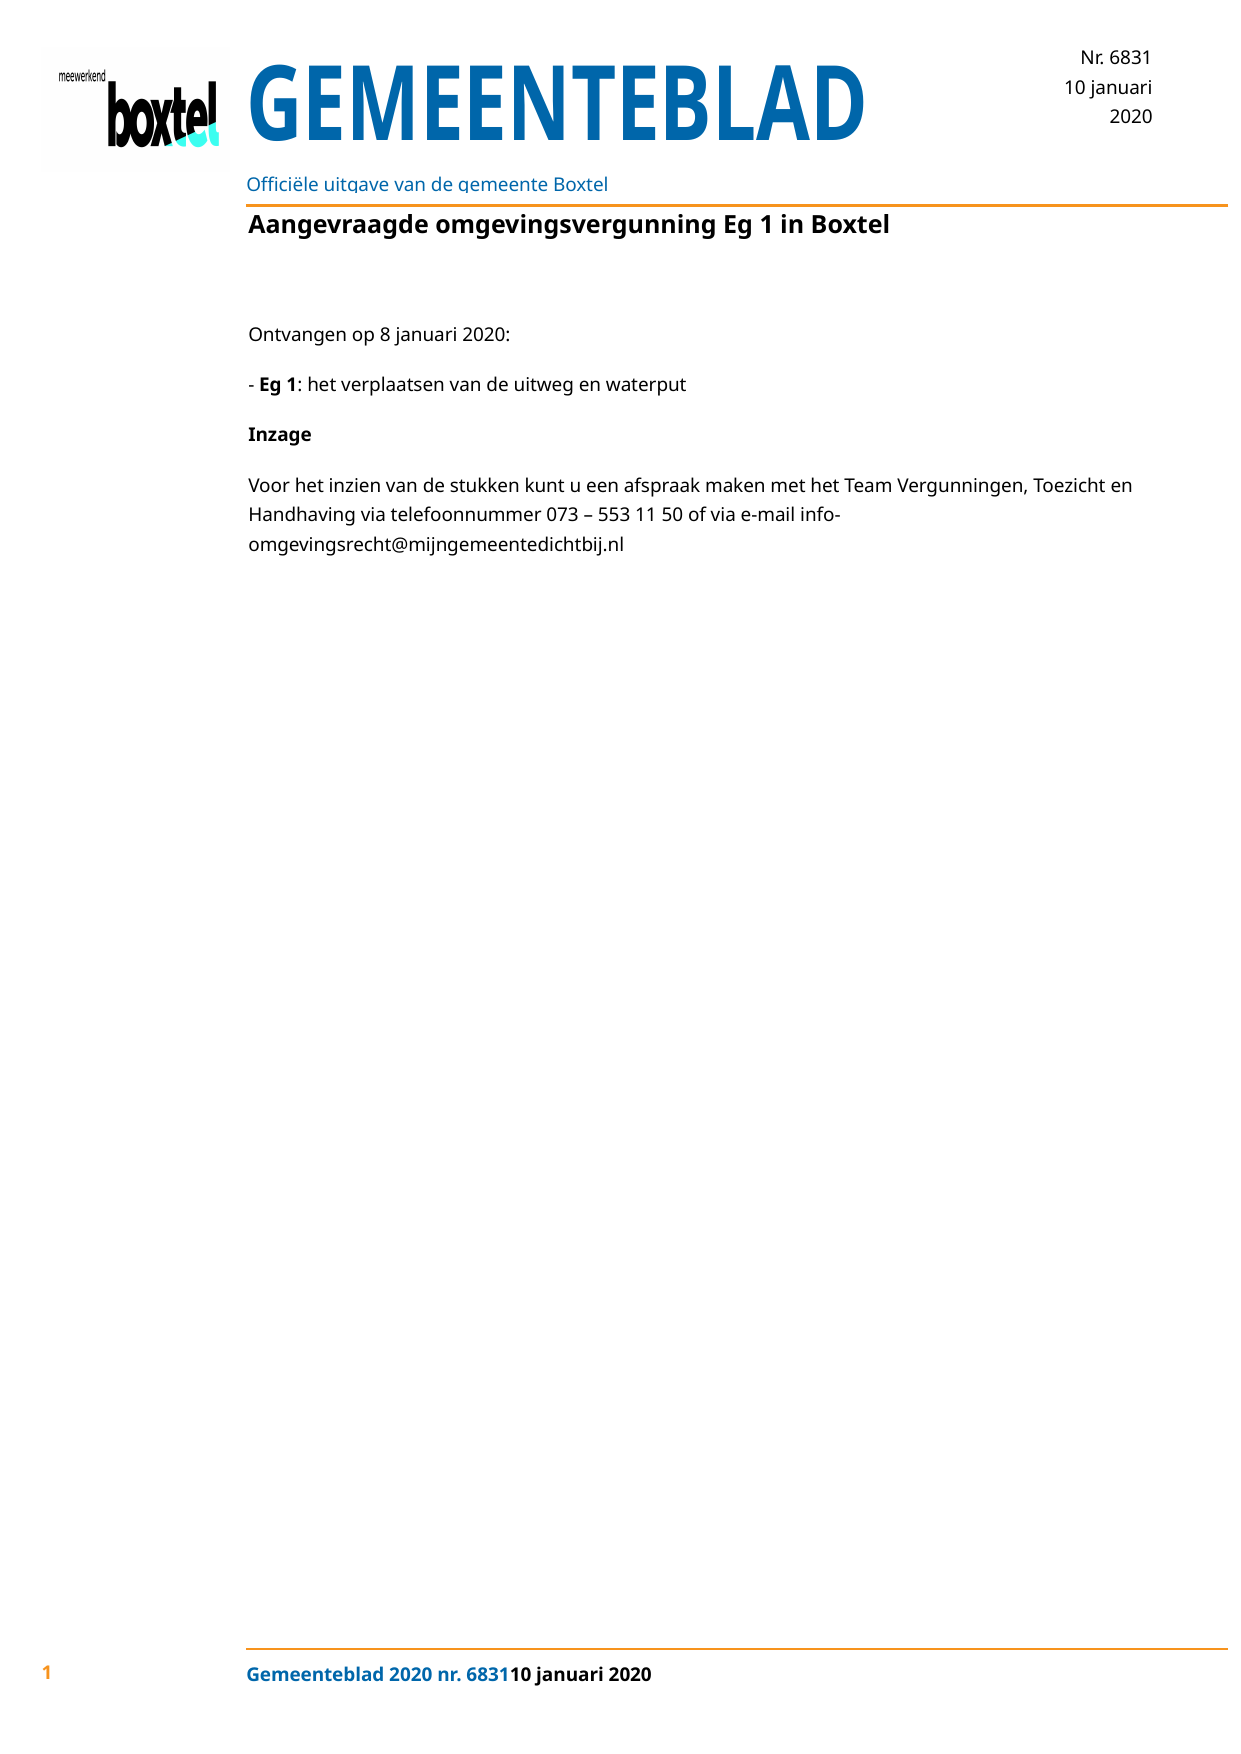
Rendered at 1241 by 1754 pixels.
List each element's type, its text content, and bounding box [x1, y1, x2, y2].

picture [41, 47, 231, 172]
text Inzage [248, 422, 1152, 447]
text Ontvangen op 8 januari 2020: [248, 321, 1152, 346]
text - Eg 1: het verplaatsen van de uitweg en waterput [248, 371, 1152, 397]
text Voor het inzien van de stukken kunt u een afspraak maken met het Team Vergunningen, Toezicht en Handhaving via telefoonnummer 073 – 553 11 50 of via e-mail info-omgevingsrecht@mijngemeentedichtbij.nl [248, 472, 1152, 557]
text Aangevraagde omgevingsvergunning Eg 1 in Boxtel [248, 207, 1152, 241]
